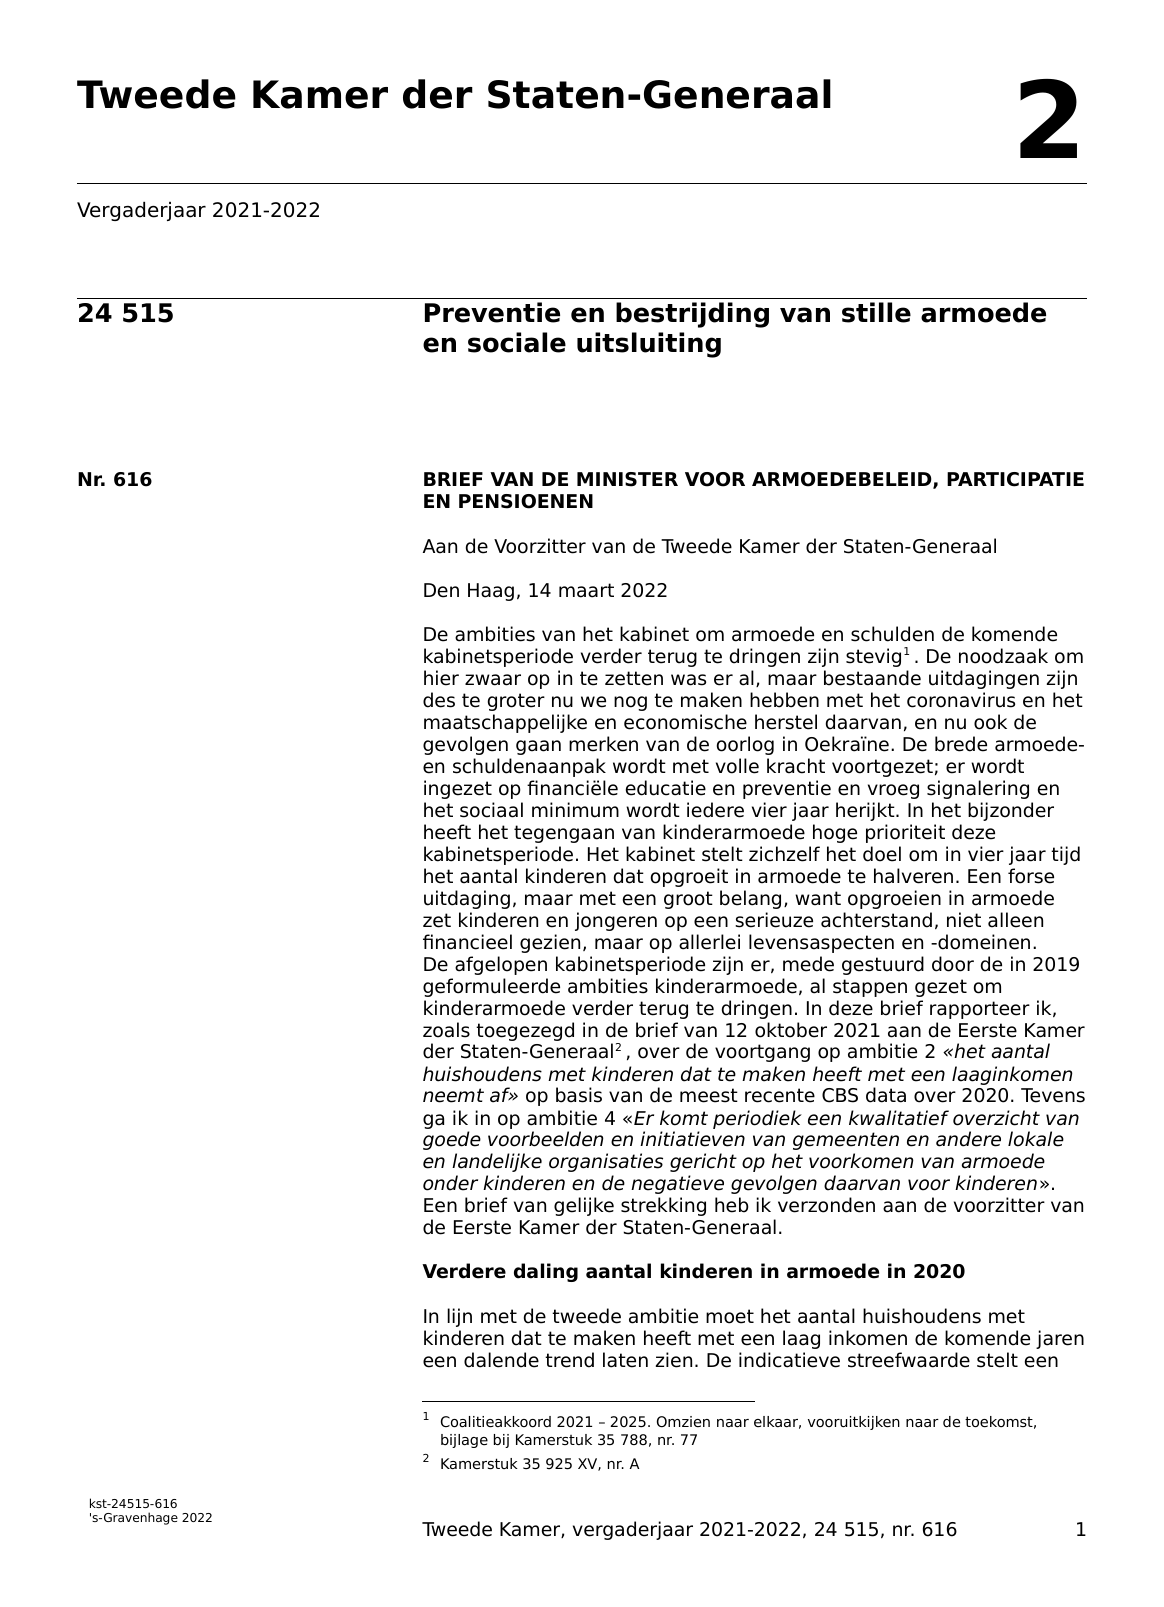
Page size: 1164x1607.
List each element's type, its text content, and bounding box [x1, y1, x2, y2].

text Coalitieakkoord 2021 – 2025. Omzien naar elkaar, vooruitkijken naar de toekomst, bijlage bij Kamerstuk 35 788, nr. 77 [422, 1410, 1087, 1449]
table_header 2 [886, 59, 1087, 183]
subtitle Verdere daling aantal kinderen in armoede in 2020 [422, 1261, 1087, 1283]
text Aan de Voorzitter van de Tweede Kamer der Staten-Generaal [422, 536, 1087, 557]
subtitle Nr. 616 BRIEF VAN DE MINISTER VOOR ARMOEDEBELEID, PARTICIPATIE EN PENSIOENEN [77, 469, 1087, 513]
text Den Haag, 14 maart 2022 [422, 580, 1087, 602]
table_header Tweede Kamer der Staten-Generaal [77, 59, 886, 183]
text De afgelopen kabinetsperiode zijn er, mede gestuurd door de in 2019 geformuleerde ambities kinderarmoede, al stappen gezet om kinderarmoede verder terug te dringen. In deze brief rapporteer ik, zoals toegezegd in de brief van 12 oktober 2021 aan de Eerste Kamer der Staten-Generaal, over de voortgang op ambitie 2 «het aantal huishoudens met kinderen dat te maken heeft met een laaginkomen neemt af» op basis van de meest recente CBS data over 2020. Tevens ga ik in op ambitie 4 «Er komt periodiek een kwalitatief overzicht van goede voorbeelden en initiatieven van gemeenten en andere lokale en landelijke organisaties gericht op het voorkomen van armoede onder kinderen en de negatieve gevolgen daarvan voor kinderen». Een brief van gelijke strekking heb ik verzonden aan de voorzitter van de Eerste Kamer der Staten-Generaal. [422, 953, 1087, 1239]
text 's-Gravenhage 2022 [88, 1511, 323, 1525]
table_cell Vergaderjaar 2021-2022 [77, 184, 1087, 298]
text In lijn met de tweede ambitie moet het aantal huishoudens met kinderen dat te maken heeft met een laag inkomen de komende jaren een dalende trend laten zien. De indicatieve streefwaarde stelt een [422, 1306, 1087, 1372]
subtitle 24 515 Preventie en bestrijding van stille armoede en sociale uitsluiting [77, 299, 1087, 358]
text De ambities van het kabinet om armoede en schulden de komende kabinetsperiode verder terug te dringen zijn stevig. De noodzaak om hier zwaar op in te zetten was er al, maar bestaande uitdagingen zijn des te groter nu we nog te maken hebben met het coronavirus en het maatschappelijke en economische herstel daarvan, en nu ook de gevolgen gaan merken van de oorlog in Oekraïne. De brede armoede- en schuldenaanpak wordt met volle kracht voortgezet; er wordt ingezet op financiële educatie en preventie en vroeg signalering en het sociaal minimum wordt iedere vier jaar herijkt. In het bijzonder heeft het tegengaan van kinderarmoede hoge prioriteit deze kabinetsperiode. Het kabinet stelt zichzelf het doel om in vier jaar tijd het aantal kinderen dat opgroeit in armoede te halveren. Een forse uitdaging, maar met een groot belang, want opgroeien in armoede zet kinderen en jongeren op een serieuze achterstand, niet alleen financieel gezien, maar op allerlei levensaspecten en -domeinen. [422, 624, 1087, 953]
text Kamerstuk 35 925 XV, nr. A [422, 1452, 1087, 1474]
text kst-24515-616 [88, 1497, 323, 1511]
